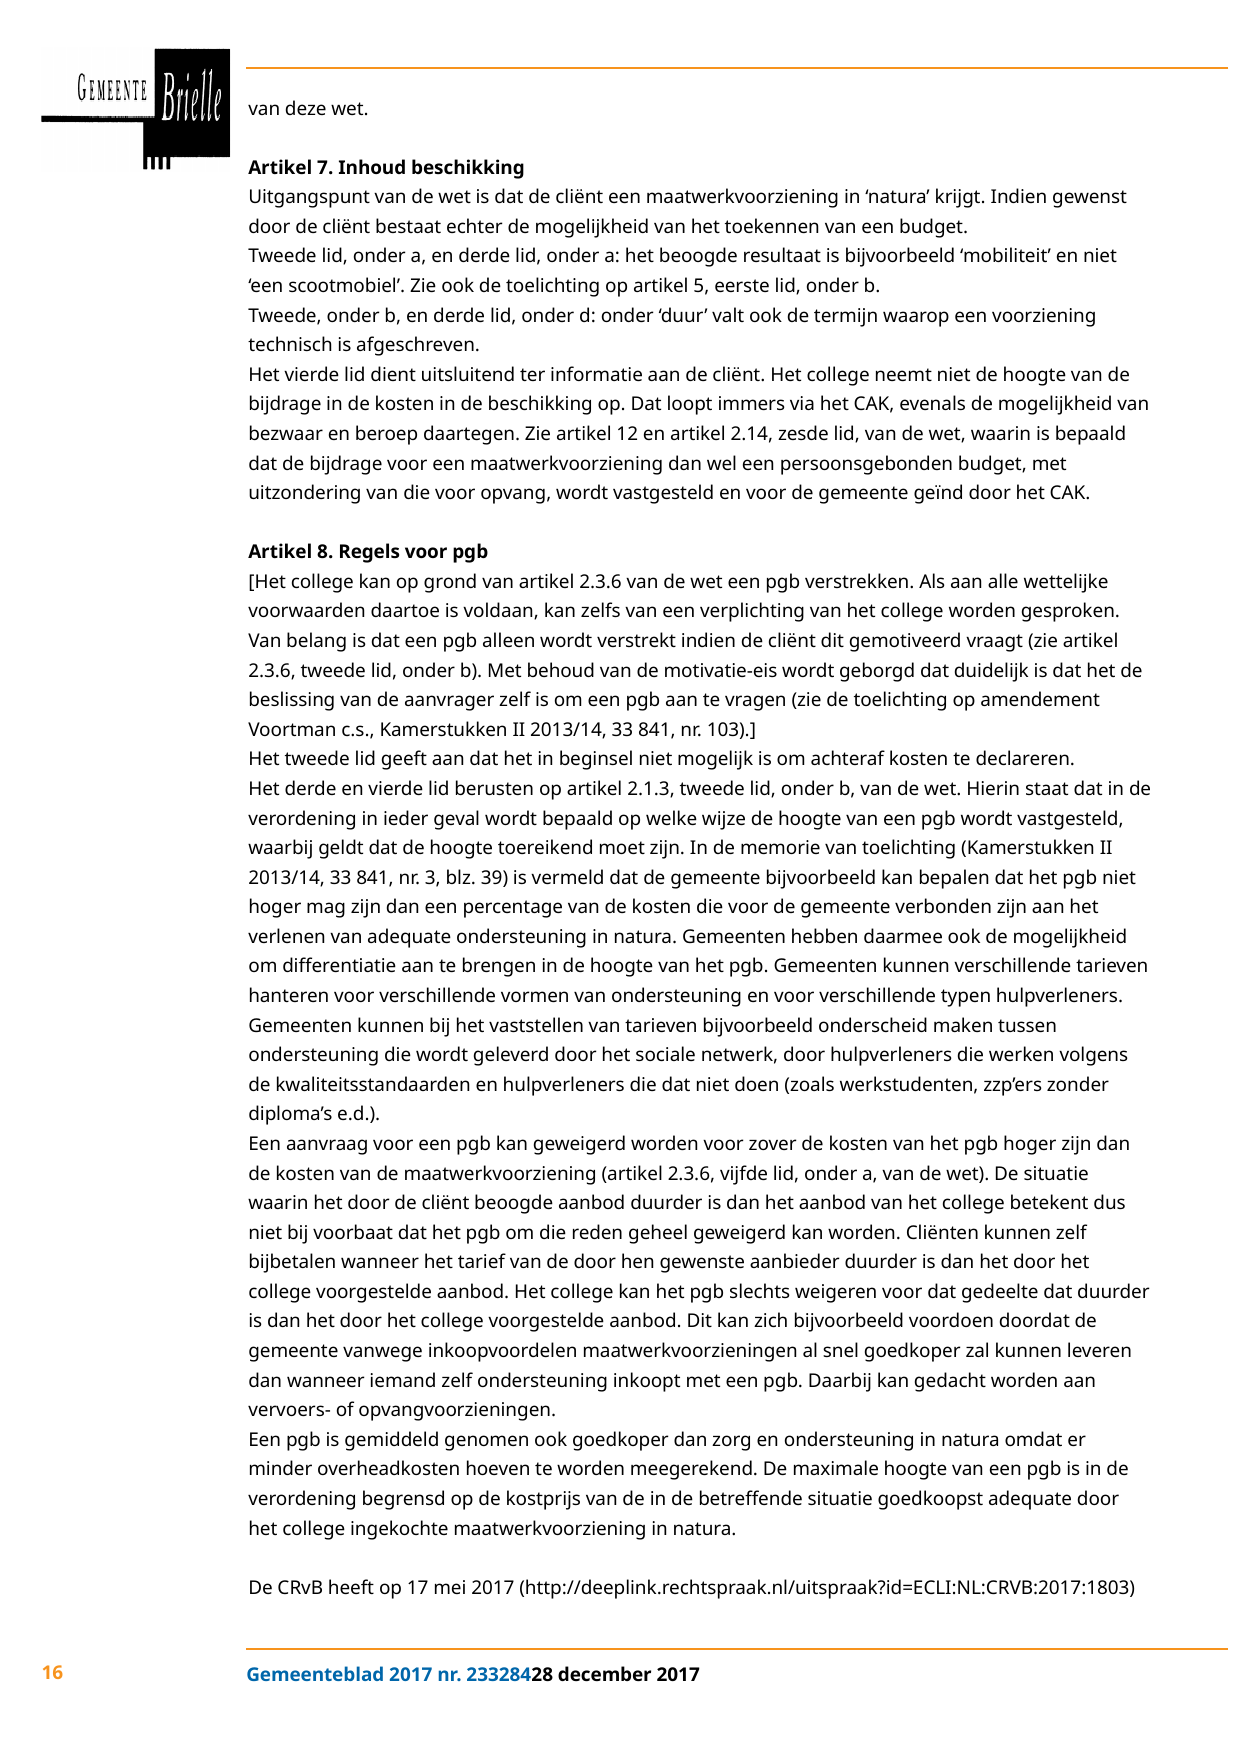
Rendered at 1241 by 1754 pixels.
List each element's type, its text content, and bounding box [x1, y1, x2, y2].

text Artikel 8. Regels voor pgb [248, 538, 1152, 564]
text Tweede, onder b, en derde lid, onder d: onder ‘duur’ valt ook de termijn waarop een voorziening technisch is afgeschreven. [248, 302, 1152, 357]
text Tweede lid, onder a, en derde lid, onder a: het beoogde resultaat is bijvoorbeeld ‘mobiliteit’ en niet ‘een scootmobiel’. Zie ook de toelichting op artikel 5, eerste lid, onder b. [248, 243, 1152, 298]
text Het tweede lid geeft aan dat het in beginsel niet mogelijk is om achteraf kosten te declareren. [248, 746, 1152, 771]
text [Het college kan op grond van artikel 2.3.6 van de wet een pgb verstrekken. Als aan alle wettelijke voorwaarden daartoe is voldaan, kan zelfs van een verplichting van het college worden gesproken. Van belang is dat een pgb alleen wordt verstrekt indien de cliënt dit gemotiveerd vraagt (zie artikel 2.3.6, tweede lid, onder b). Met behoud van de motivatie-eis wordt geborgd dat duidelijk is dat het de beslissing van de aanvrager zelf is om een pgb aan te vragen (zie de toelichting op amendement Voortman c.s., Kamerstukken II 2013/14, 33 841, nr. 103).] [248, 568, 1152, 742]
text Het vierde lid dient uitsluitend ter informatie aan de cliënt. Het college neemt niet de hoogte van de bijdrage in de kosten in de beschikking op. Dat loopt immers via het CAK, evenals de mogelijkheid van bezwaar en beroep daartegen. Zie artikel 12 en artikel 2.14, zesde lid, van de wet, waarin is bepaald dat de bijdrage voor een maatwerkvoorziening dan wel een persoonsgebonden budget, met uitzondering van die voor opvang, wordt vastgesteld en voor de gemeente geïnd door het CAK. [248, 361, 1152, 505]
text van deze wet. [248, 95, 1152, 121]
picture [41, 47, 231, 172]
text De CRvB heeft op 17 mei 2017 (http://deeplink.rechtspraak.nl/uitspraak?id=ECLI:NL:CRVB:2017:1803) [248, 1574, 1152, 1600]
text Een aanvraag voor een pgb kan geweigerd worden voor zover de kosten van het pgb hoger zijn dan de kosten van de maatwerkvoorziening (artikel 2.3.6, vijfde lid, onder a, van de wet). De situatie waarin het door de cliënt beoogde aanbod duurder is dan het aanbod van het college betekent dus niet bij voorbaat dat het pgb om die reden geheel geweigerd kan worden. Cliënten kunnen zelf bijbetalen wanneer het tarief van de door hen gewenste aanbieder duurder is dan het door het college voorgestelde aanbod. Het college kan het pgb slechts weigeren voor dat gedeelte dat duurder is dan het door het college voorgestelde aanbod. Dit kan zich bijvoorbeeld voordoen doordat de gemeente vanwege inkoopvoordelen maatwerkvoorzieningen al snel goedkoper zal kunnen leveren dan wanneer iemand zelf ondersteuning inkoopt met een pgb. Daarbij kan gedacht worden aan vervoers- of opvangvoorzieningen. [248, 1130, 1152, 1422]
text Het derde en vierde lid berusten op artikel 2.1.3, tweede lid, onder b, van de wet. Hierin staat dat in de verordening in ieder geval wordt bepaald op welke wijze de hoogte van een pgb wordt vastgesteld, waarbij geldt dat de hoogte toereikend moet zijn. In de memorie van toelichting (Kamerstukken II 2013/14, 33 841, nr. 3, blz. 39) is vermeld dat de gemeente bijvoorbeeld kan bepalen dat het pgb niet hoger mag zijn dan een percentage van de kosten die voor de gemeente verbonden zijn aan het verlenen van adequate ondersteuning in natura. Gemeenten hebben daarmee ook de mogelijkheid om differentiatie aan te brengen in de hoogte van het pgb. Gemeenten kunnen verschillende tarieven hanteren voor verschillende vormen van ondersteuning en voor verschillende typen hulpverleners. Gemeenten kunnen bij het vaststellen van tarieven bijvoorbeeld onderscheid maken tussen ondersteuning die wordt geleverd door het sociale netwerk, door hulpverleners die werken volgens de kwaliteitsstandaarden en hulpverleners die dat niet doen (zoals werkstudenten, zzp’ers zonder diploma’s e.d.). [248, 775, 1152, 1126]
text Uitgangspunt van de wet is dat de cliёnt een maatwerkvoorziening in ‘natura’ krijgt. Indien gewenst door de cliёnt bestaat echter de mogelijkheid van het toekennen van een budget. [248, 183, 1152, 239]
text Artikel 7. Inhoud beschikking [248, 154, 1152, 180]
text Een pgb is gemiddeld genomen ook goedkoper dan zorg en ondersteuning in natura omdat er minder overheadkosten hoeven te worden meegerekend. De maximale hoogte van een pgb is in de verordening begrensd op de kostprijs van de in de betreffende situatie goedkoopst adequate door het college ingekochte maatwerkvoorziening in natura. [248, 1426, 1152, 1541]
